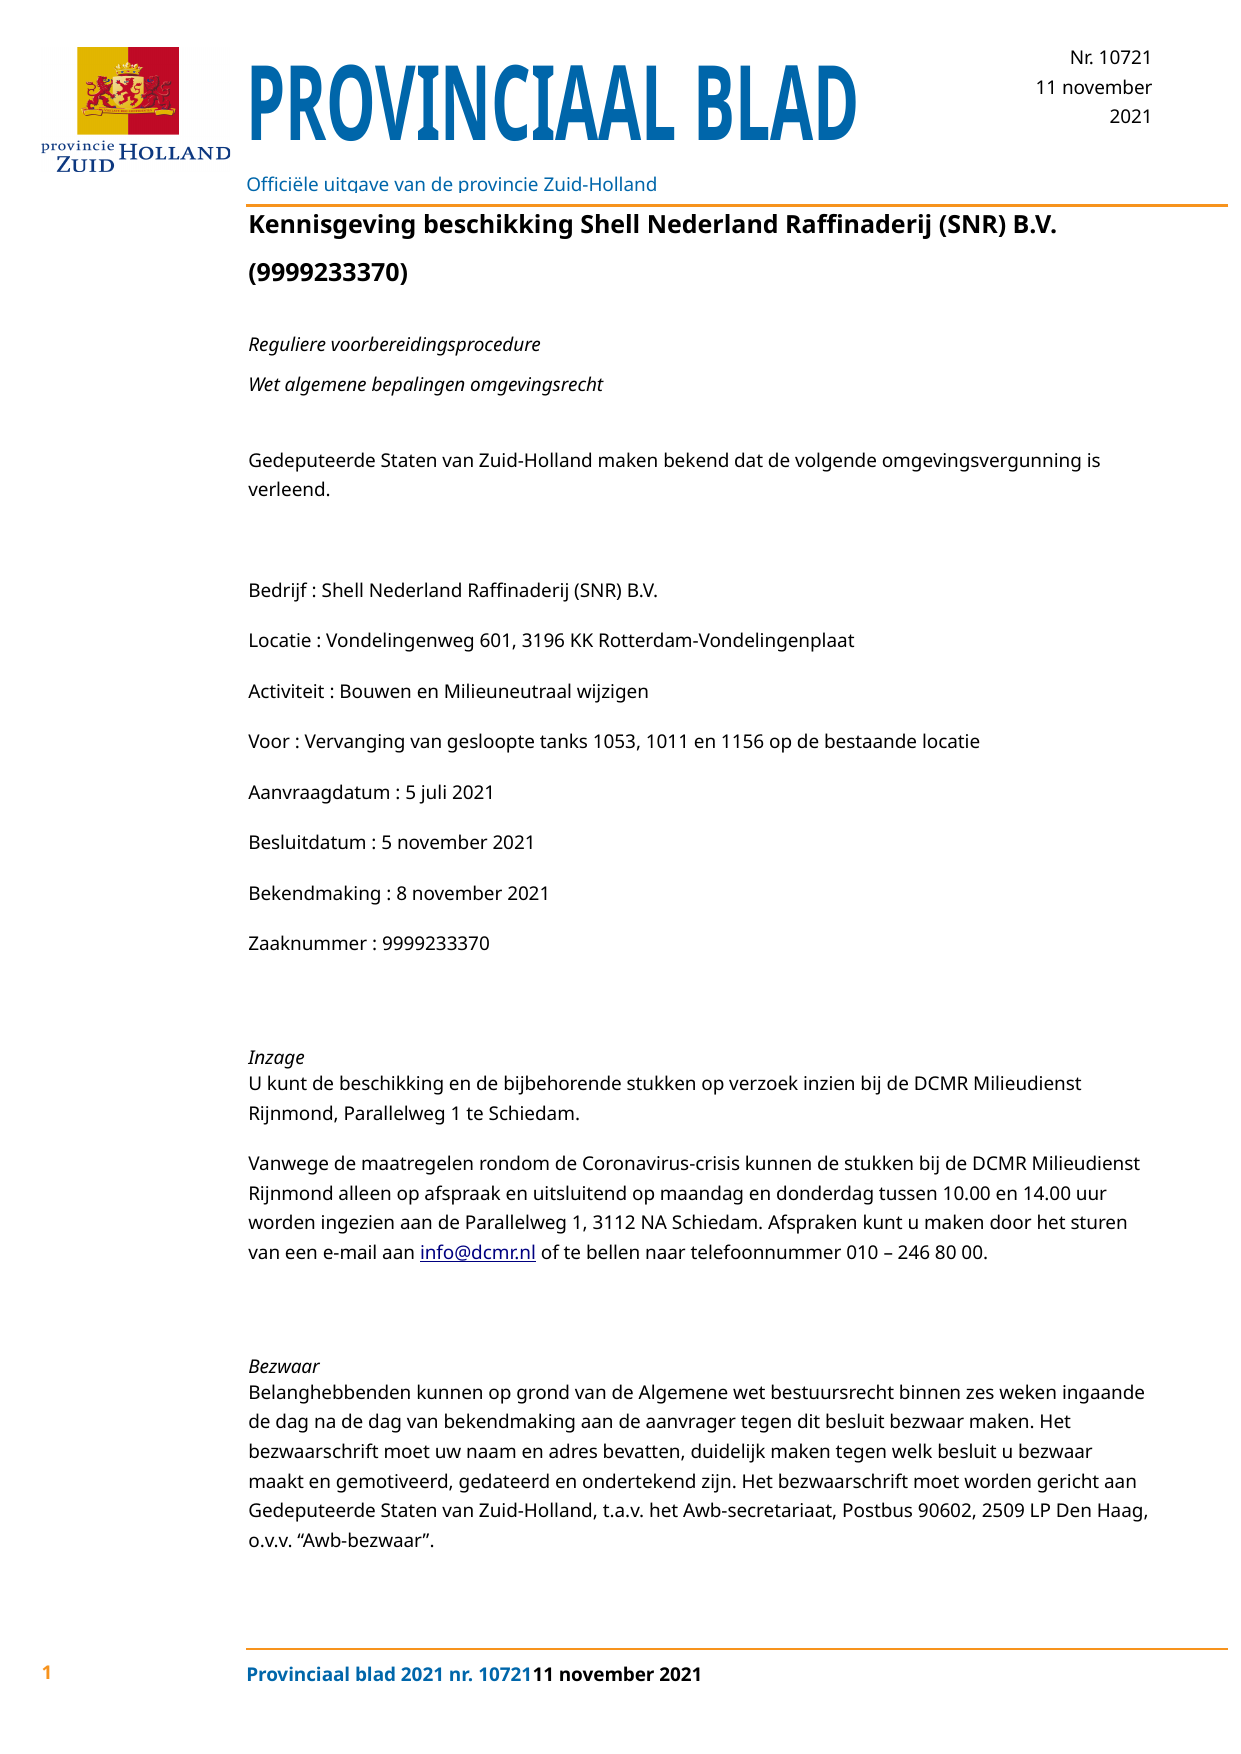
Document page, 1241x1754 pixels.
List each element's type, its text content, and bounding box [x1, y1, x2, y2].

text Voor : Vervanging van gesloopte tanks 1053, 1011 en 1156 op de bestaande locatie [248, 728, 1152, 754]
picture [41, 47, 231, 172]
text Reguliere voorbereidingsprocedure [248, 331, 1152, 357]
text Inzage [248, 1044, 1152, 1070]
text Bezwaar [248, 1353, 1152, 1379]
text Locatie : Vondelingenweg 601, 3196 KK Rotterdam-Vondelingenplaat [248, 628, 1152, 653]
text Besluitdatum : 5 november 2021 [248, 829, 1152, 855]
text Vanwege de maatregelen rondom de Coronavirus-crisis kunnen de stukken bij de DCMR Milieudienst Rijnmond alleen op afspraak en uitsluitend op maandag en donderdag tussen 10.00 en 14.00 uur worden ingezien aan de Parallelweg 1, 3112 NA Schiedam. Afspraken kunt u maken door het sturen van een e-mail aan info@dcmr.nl of te bellen naar telefoonnummer 010 – 246 80 00. [248, 1150, 1152, 1265]
text Bekendmaking : 8 november 2021 [248, 880, 1152, 906]
text Belanghebbenden kunnen op grond van de Algemene wet bestuursrecht binnen zes weken ingaande de dag na de dag van bekendmaking aan de aanvrager tegen dit besluit bezwaar maken. Het bezwaarschrift moet uw naam en adres bevatten, duidelijk maken tegen welk besluit u bezwaar maakt en gemotiveerd, gedateerd en ondertekend zijn. Het bezwaarschrift moet worden gericht aan Gedeputeerde Staten van Zuid-Holland, t.a.v. het Awb-secretariaat, Postbus 90602, 2509 LP Den Haag, o.v.v. “Awb-bezwaar”. [248, 1379, 1152, 1553]
text U kunt de beschikking en de bijbehorende stukken op verzoek inzien bij de DCMR Milieudienst Rijnmond, Parallelweg 1 te Schiedam. [248, 1070, 1152, 1126]
text Aanvraagdatum : 5 juli 2021 [248, 779, 1152, 805]
text Gedeputeerde Staten van Zuid-Holland maken bekend dat de volgende omgevingsvergunning is verleend. [248, 447, 1152, 502]
text Wet algemene bepalingen omgevingsrecht [248, 371, 1152, 396]
text Activiteit : Bouwen en Milieuneutraal wijzigen [248, 678, 1152, 704]
text Bedrijf : Shell Nederland Raffinaderij (SNR) B.V. [248, 577, 1152, 603]
text Zaaknummer : 9999233370 [248, 930, 1152, 956]
text Kennisgeving beschikking Shell Nederland Raffinaderij (SNR) B.V. (9999233370) [248, 207, 1152, 288]
